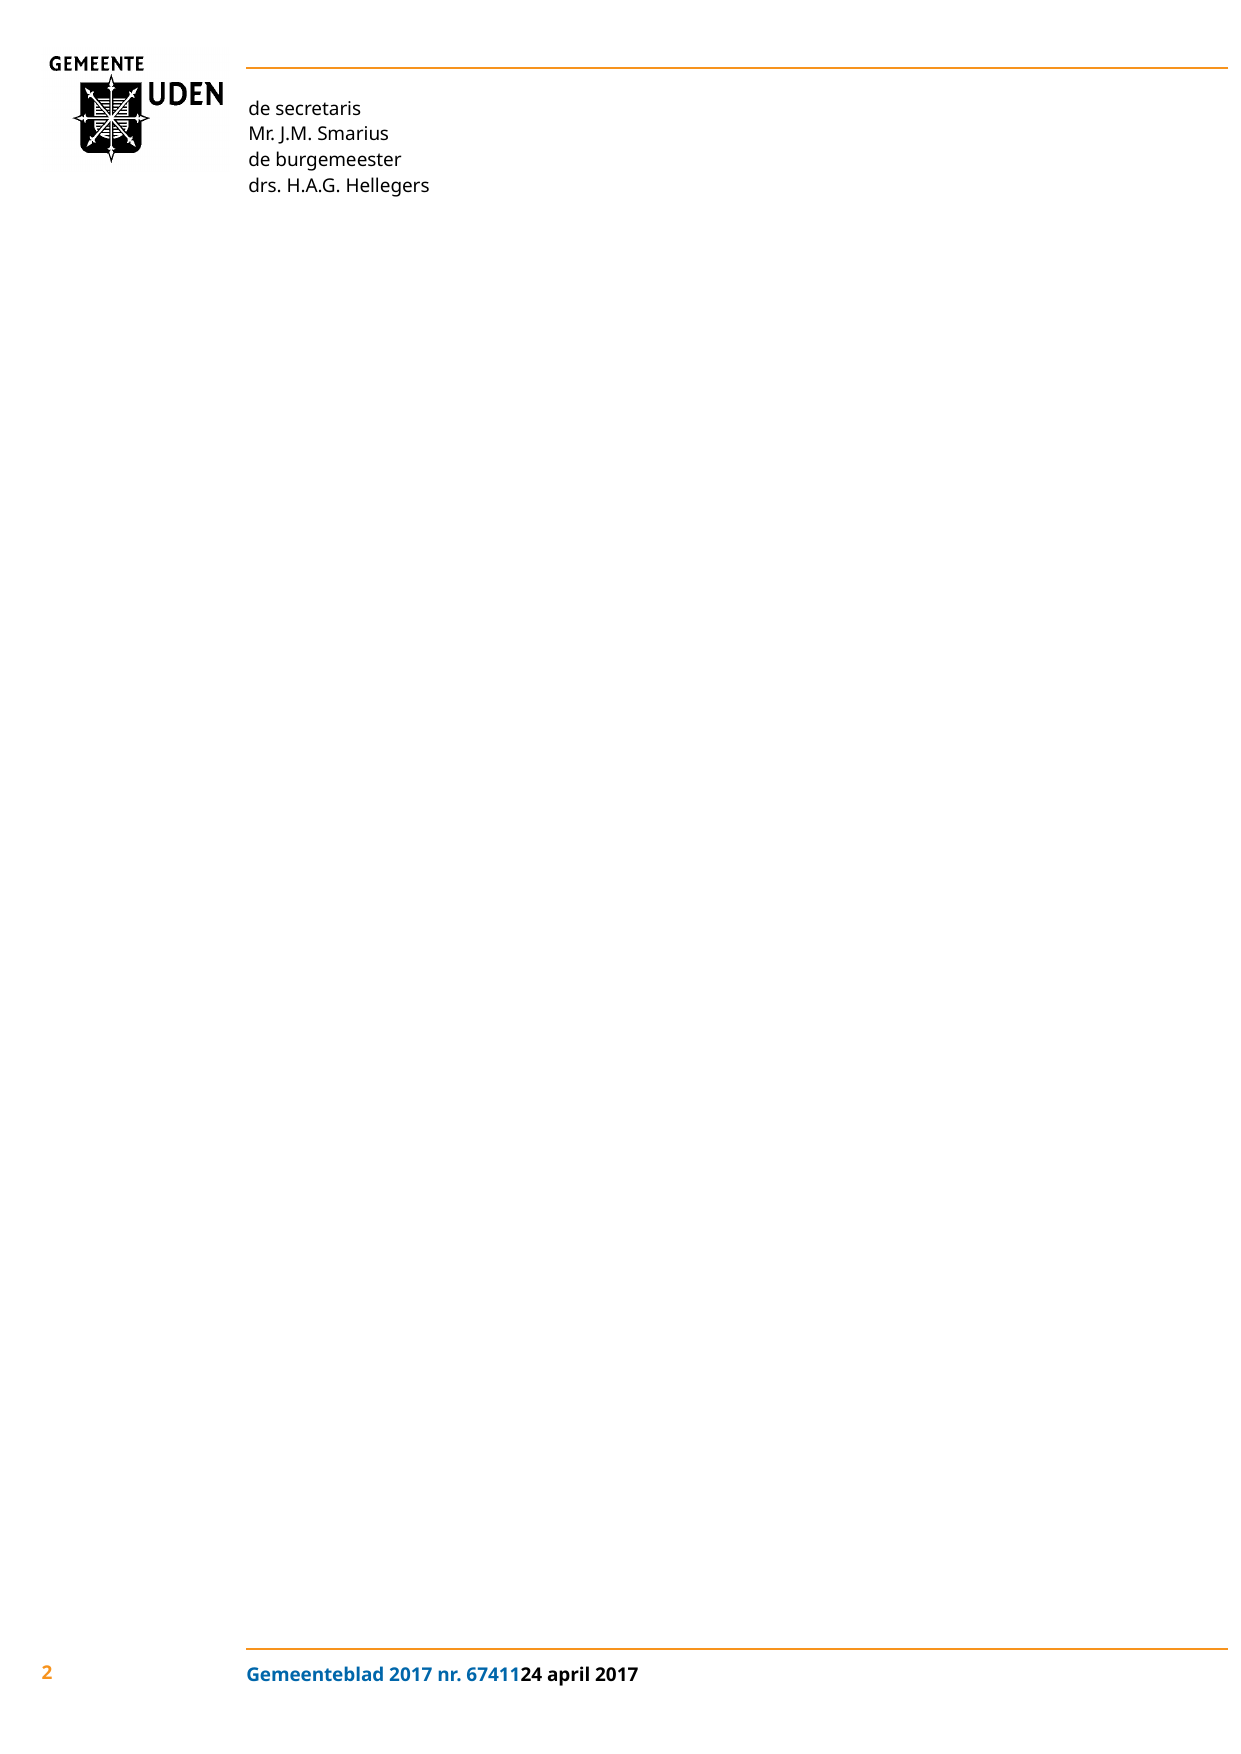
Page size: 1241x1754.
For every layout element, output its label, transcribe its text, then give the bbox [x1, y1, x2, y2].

text de burgemeester [248, 146, 1152, 172]
text Mr. J.M. Smarius [248, 121, 1152, 146]
picture [41, 47, 231, 172]
text de secretaris [248, 95, 1152, 121]
text drs. H.A.G. Hellegers [248, 172, 1152, 198]
